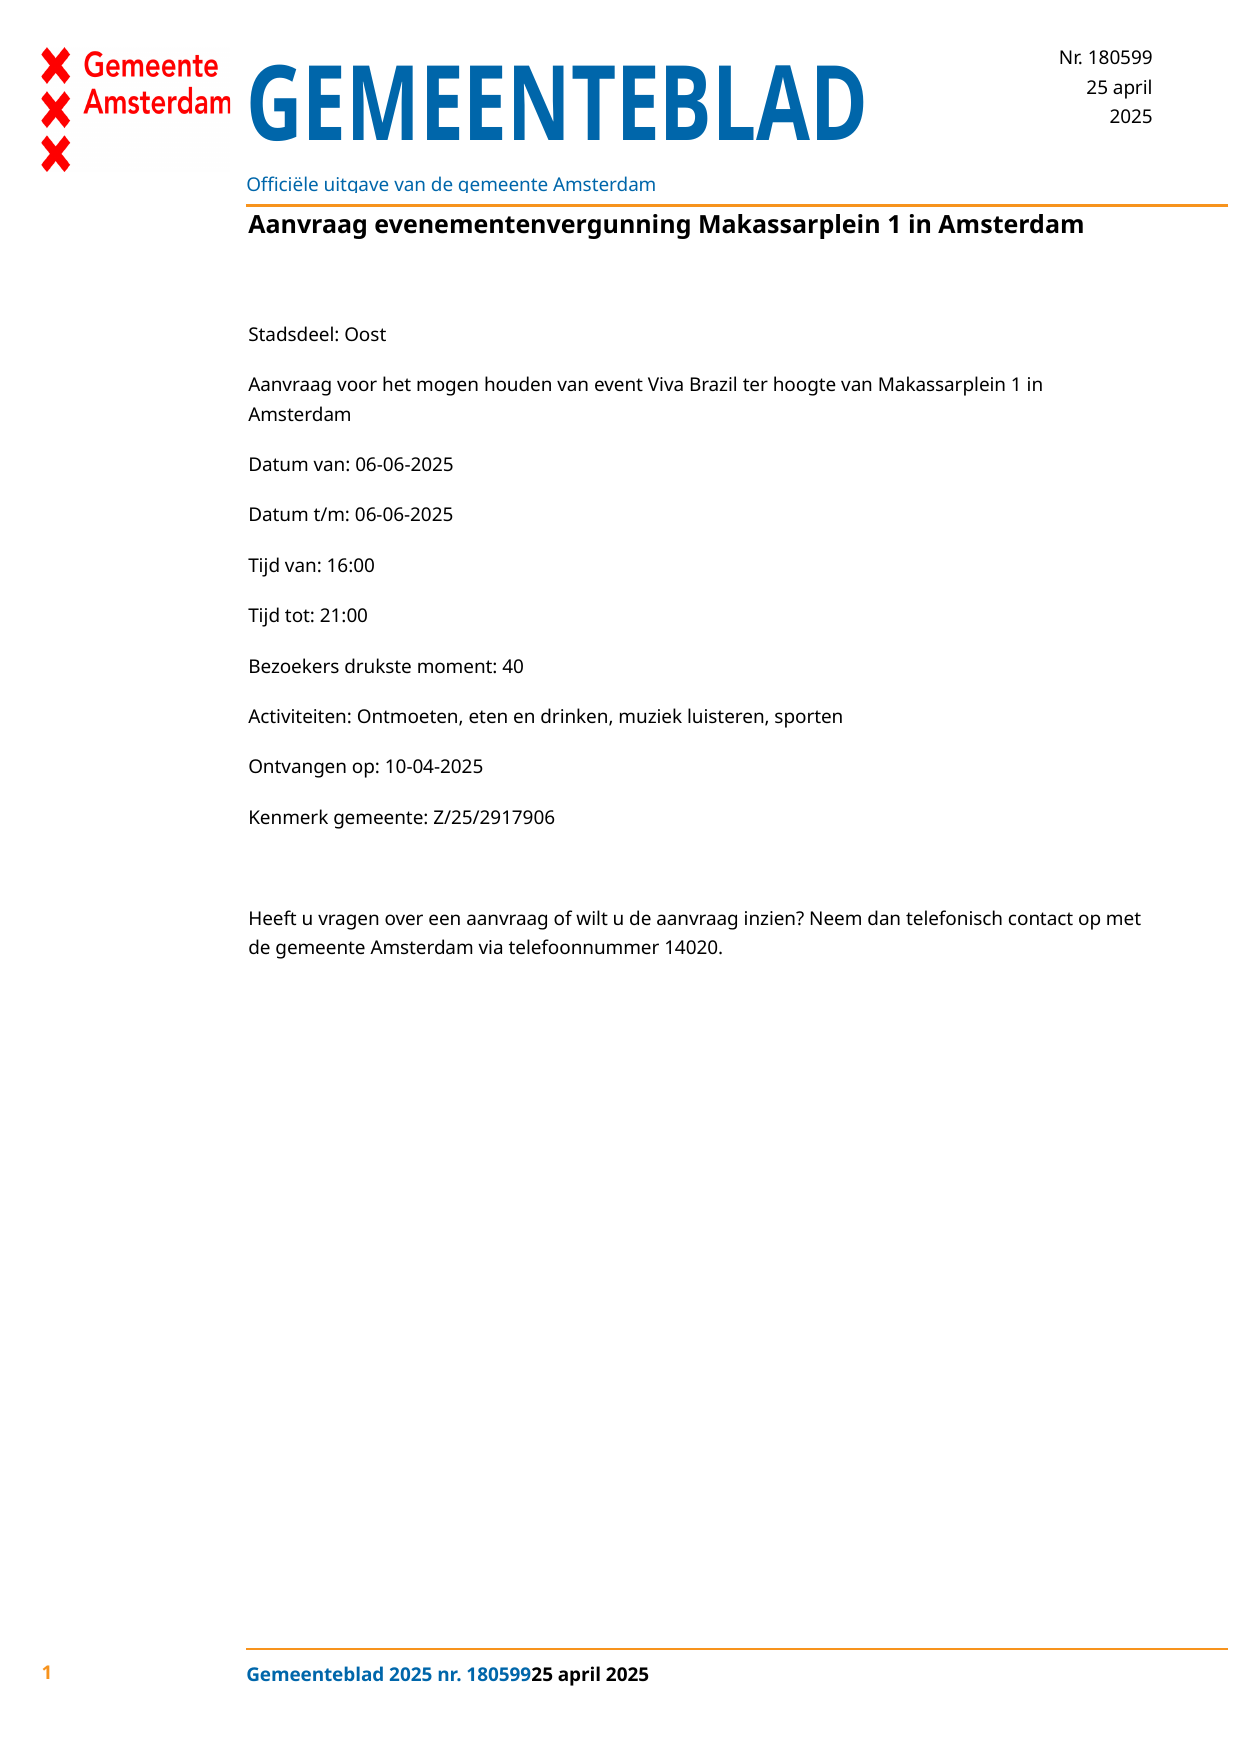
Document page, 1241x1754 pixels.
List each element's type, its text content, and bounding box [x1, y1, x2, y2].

text Tijd tot: 21:00 [248, 602, 1152, 628]
text Bezoekers drukste moment: 40 [248, 653, 1152, 678]
picture [41, 47, 231, 172]
text Stadsdeel: Oost [248, 321, 1152, 346]
text Tijd van: 16:00 [248, 552, 1152, 578]
text Heeft u vragen over een aanvraag of wilt u de aanvraag inzien? Neem dan telefonisch contact op met de gemeente Amsterdam via telefoonnummer 14020. [248, 905, 1152, 960]
text Aanvraag voor het mogen houden van event Viva Brazil ter hoogte van Makassarplein 1 in Amsterdam [248, 371, 1152, 426]
text Datum van: 06-06-2025 [248, 451, 1152, 477]
text Activiteiten: Ontmoeten, eten en drinken, muziek luisteren, sporten [248, 703, 1152, 729]
text Datum t/m: 06-06-2025 [248, 502, 1152, 527]
text Ontvangen op: 10-04-2025 [248, 754, 1152, 779]
text Kenmerk gemeente: Z/25/2917906 [248, 804, 1152, 830]
text Aanvraag evenementenvergunning Makassarplein 1 in Amsterdam [248, 207, 1152, 241]
